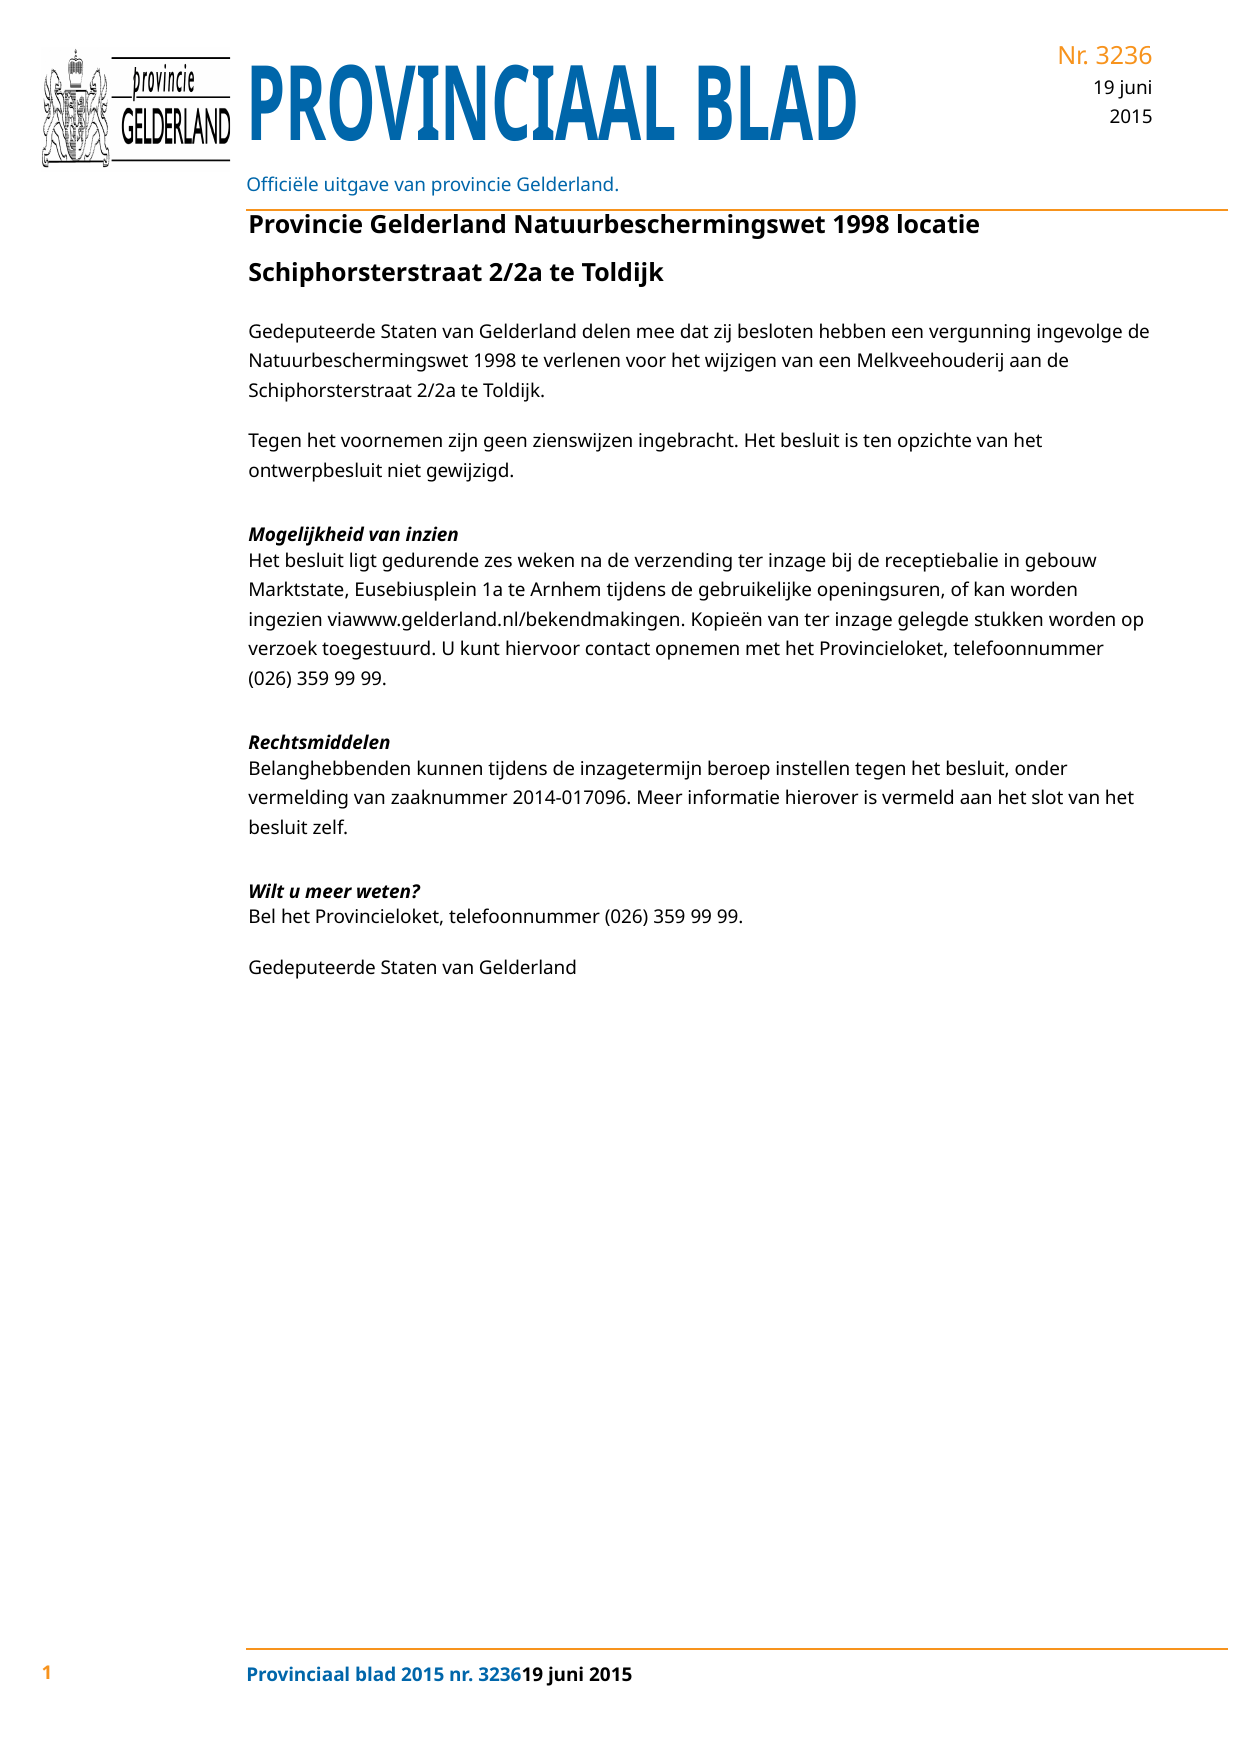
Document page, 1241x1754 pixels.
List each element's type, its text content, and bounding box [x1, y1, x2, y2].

text Tegen het voornemen zijn geen zienswijzen ingebracht. Het besluit is ten opzichte van het ontwerpbesluit niet gewijzigd. [248, 427, 1152, 483]
text Rechtsmiddelen [248, 729, 1152, 755]
text Belanghebbenden kunnen tijdens de inzagetermijn beroep instellen tegen het besluit, onder vermelding van zaaknummer 2014-017096. Meer informatie hierover is vermeld aan het slot van het besluit zelf. [248, 755, 1152, 840]
picture [41, 47, 231, 172]
text Mogelijkheid van inzien [248, 521, 1152, 547]
text Provincie Gelderland Natuurbeschermingswet 1998 locatie Schiphorsterstraat 2/2a te Toldijk [248, 211, 1152, 288]
text Bel het Provincieloket, telefoonnummer (026) 359 99 99. [248, 904, 1152, 929]
text Gedeputeerde Staten van Gelderland [248, 954, 1152, 980]
text Gedeputeerde Staten van Gelderland delen mee dat zij besloten hebben een vergunning ingevolge de Natuurbeschermingswet 1998 te verlenen voor het wijzigen van een Melkveehouderij aan de Schiphorsterstraat 2/2a te Toldijk. [248, 318, 1152, 403]
text Wilt u meer weten? [248, 878, 1152, 904]
text Het besluit ligt gedurende zes weken na de verzending ter inzage bij de receptiebalie in gebouw Marktstate, Eusebiusplein 1a te Arnhem tijdens de gebruikelijke openingsuren, of kan worden ingezien viawww.gelderland.nl/bekendmakingen. Kopieën van ter inzage gelegde stukken worden op verzoek toegestuurd. U kunt hiervoor contact opnemen met het Provincieloket, telefoonnummer (026) 359 99 99. [248, 547, 1152, 691]
